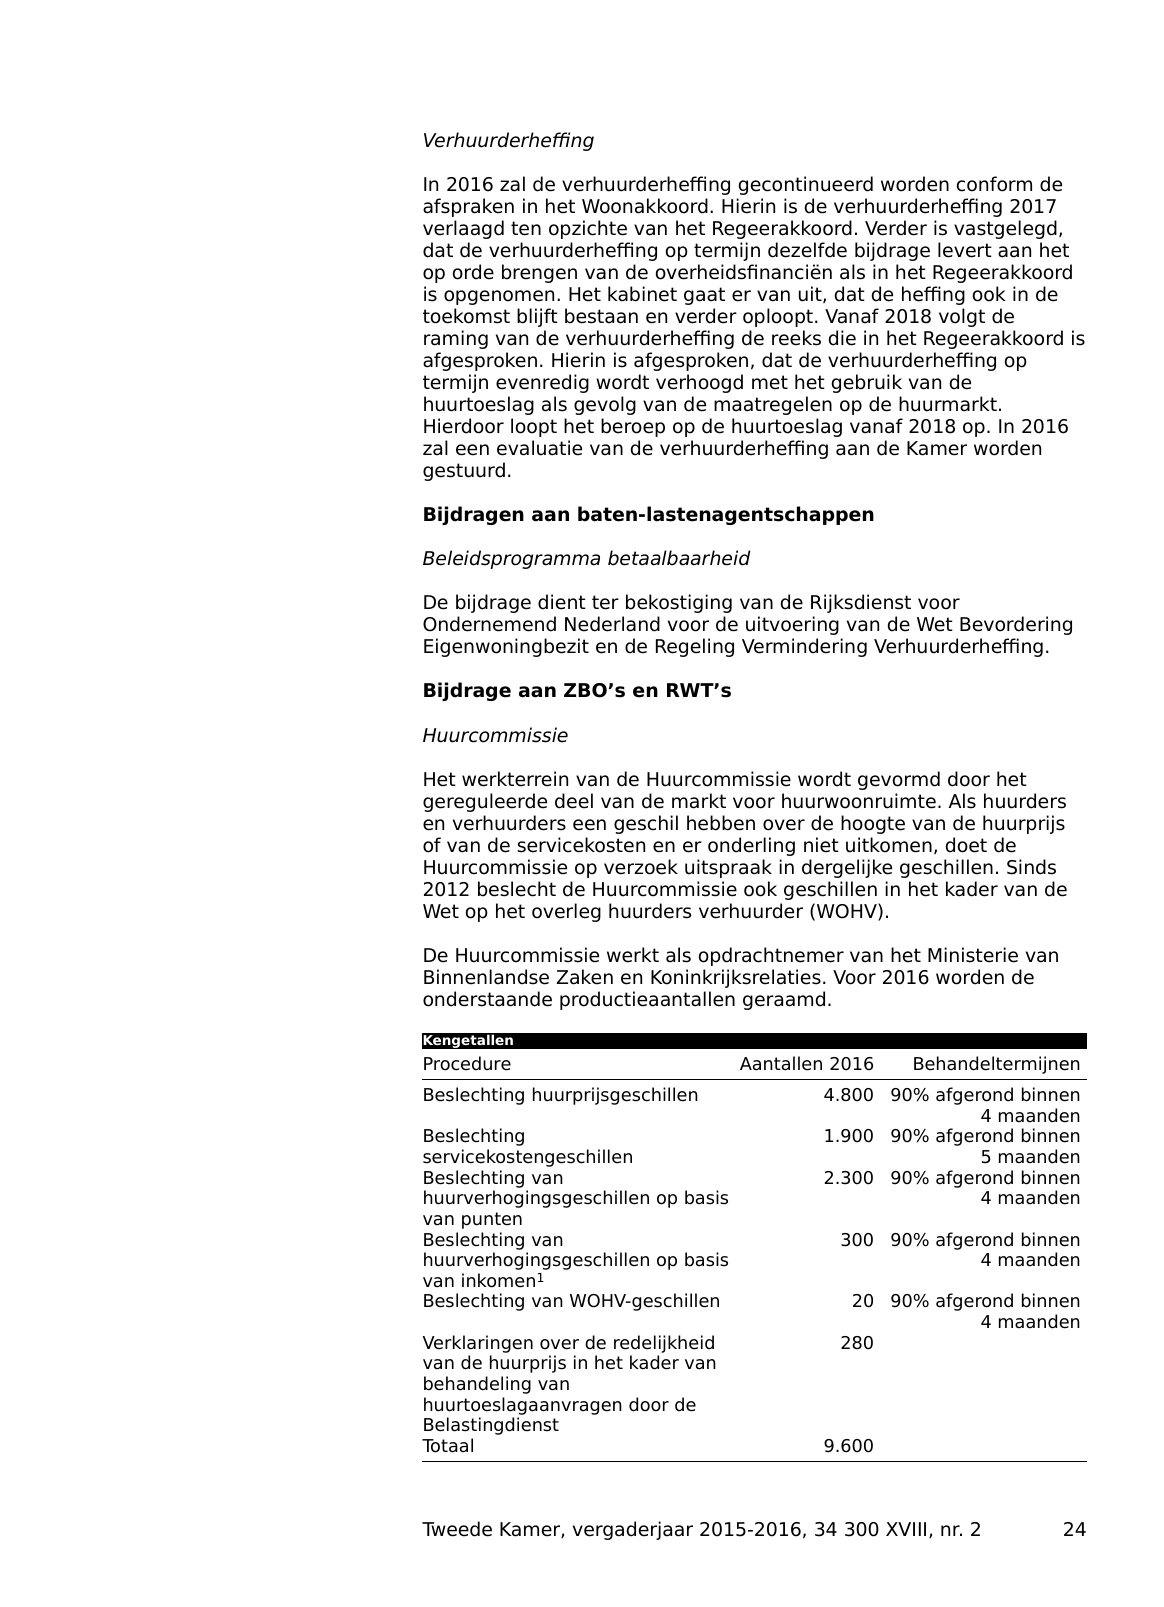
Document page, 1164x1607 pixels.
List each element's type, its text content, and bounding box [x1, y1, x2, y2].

subtitle Bijdragen aan baten-lastenagentschappen [422, 504, 1087, 526]
table_cell 300 [732, 1230, 880, 1291]
table_cell 90% afgerond binnen 4 maanden [880, 1168, 1087, 1229]
table_cell Beslechting van WOHV-geschillen [422, 1291, 732, 1333]
subtitle Beleidsprogramma betaalbaarheid [422, 548, 1087, 570]
text In 2016 zal de verhuurderheffing gecontinueerd worden conform de afspraken in het Woonakkoord. Hierin is de verhuurderheffing 2017 verlaagd ten opzichte van het Regeerakkoord. Verder is vastgelegd, dat de verhuurderheffing op termijn dezelfde bijdrage levert aan het op orde brengen van de overheidsfinanciën als in het Regeerakkoord is opgenomen. Het kabinet gaat er van uit, dat de heffing ook in de toekomst blijft bestaan en verder oploopt. Vanaf 2018 volgt de raming van de verhuurderheffing de reeks die in het Regeerakkoord is afgesproken. Hierin is afgesproken, dat de verhuurderheffing op termijn evenredig wordt verhoogd met het gebruik van de huurtoeslag als gevolg van de maatregelen op de huurmarkt. Hierdoor loopt het beroep op de huurtoeslag vanaf 2018 op. In 2016 zal een evaluatie van de verhuurderheffing aan de Kamer worden gestuurd. [422, 174, 1087, 482]
table_cell Totaal [422, 1436, 732, 1461]
table_cell Beslechting van huurverhogingsgeschillen op basis van punten [422, 1168, 732, 1229]
table_cell [880, 1333, 1087, 1436]
table_cell 20 [732, 1291, 880, 1333]
table_cell 1.900 [732, 1126, 880, 1168]
table_cell Verklaringen over de redelijkheid van de huurprijs in het kader van behandeling van huurtoeslagaanvragen door de Belastingdienst [422, 1333, 732, 1436]
text De Huurcommissie werkt als opdrachtnemer van het Ministerie van Binnenlandse Zaken en Koninkrijksrelaties. Voor 2016 worden de onderstaande productieaantallen geraamd. [422, 945, 1087, 1011]
table_cell Aantallen 2016 [732, 1049, 880, 1079]
table_cell Procedure [422, 1049, 732, 1079]
table_cell 280 [732, 1333, 880, 1436]
text Het werkterrein van de Huurcommissie wordt gevormd door het gereguleerde deel van de markt voor huurwoonruimte. Als huurders en verhuurders een geschil hebben over de hoogte van de huurprijs of van de servicekosten en er onderling niet uitkomen, doet de Huurcommissie op verzoek uitspraak in dergelijke geschillen. Sinds 2012 beslecht de Huurcommissie ook geschillen in het kader van de Wet op het overleg huurders verhuurder (WOHV). [422, 769, 1087, 923]
table_cell 9.600 [732, 1436, 880, 1461]
text De bijdrage dient ter bekostiging van de Rijksdienst voor Ondernemend Nederland voor de uitvoering van de Wet Bevordering Eigenwoningbezit en de Regeling Vermindering Verhuurderheffing. [422, 592, 1087, 658]
subtitle Verhuurderheffing [422, 130, 1087, 152]
table_cell 90% afgerond binnen 4 maanden [880, 1230, 1087, 1291]
subtitle Huurcommissie [422, 724, 1087, 747]
table_cell 90% afgerond binnen 5 maanden [880, 1126, 1087, 1168]
table_cell Beslechting van huurverhogingsgeschillen op basis van inkomen1 [422, 1230, 732, 1291]
table_cell Beslechting servicekostengeschillen [422, 1126, 732, 1168]
table_cell [880, 1436, 1087, 1461]
table_cell 90% afgerond binnen 4 maanden [880, 1080, 1087, 1126]
table_cell 90% afgerond binnen 4 maanden [880, 1291, 1087, 1333]
subtitle Bijdrage aan ZBO’s en RWT’s [422, 680, 1087, 702]
table_cell Beslechting huurprijsgeschillen [422, 1080, 732, 1126]
table_cell 4.800 [732, 1080, 880, 1126]
table_cell 2.300 [732, 1168, 880, 1229]
table_cell Behandeltermijnen [880, 1049, 1087, 1079]
table_header Kengetallen [422, 1033, 1087, 1048]
